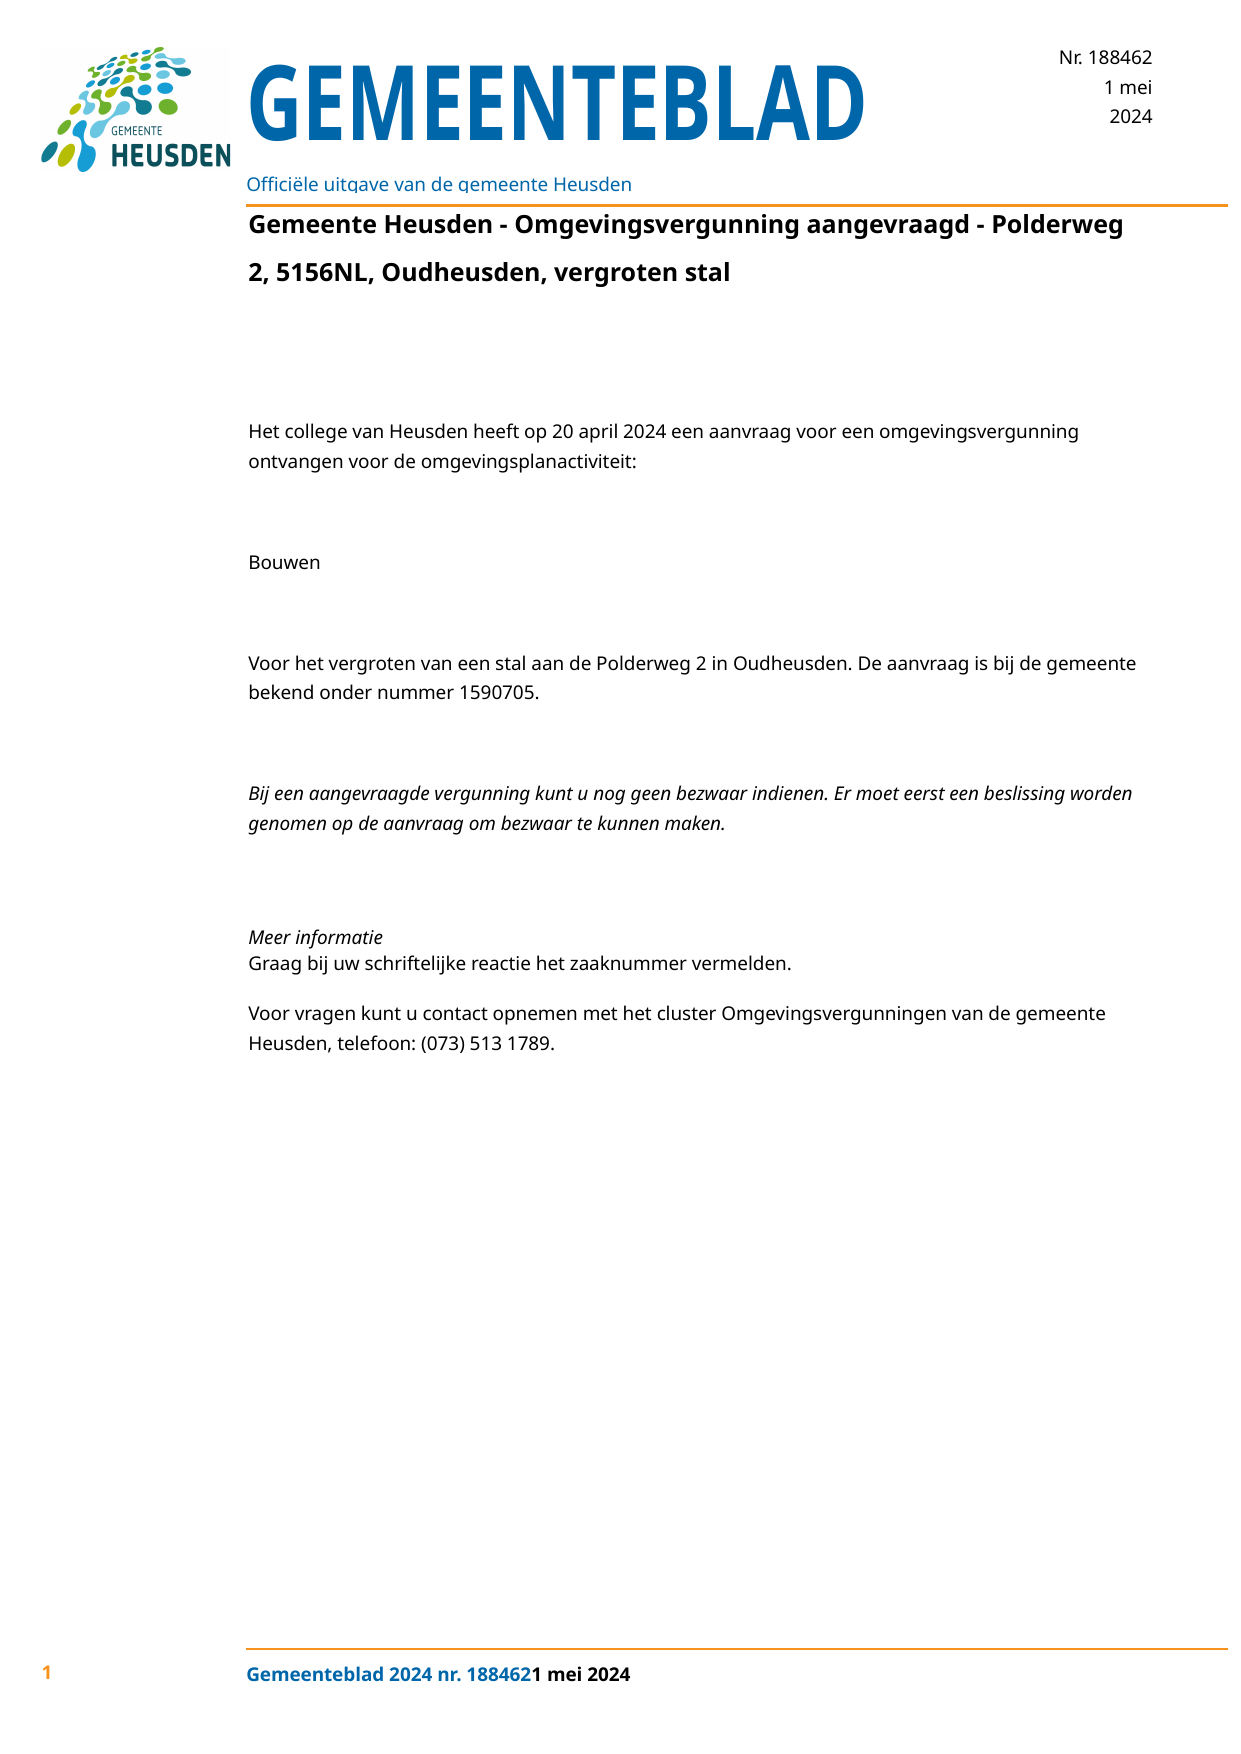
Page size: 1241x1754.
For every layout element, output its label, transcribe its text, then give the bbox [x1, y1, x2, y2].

text Graag bij uw schriftelijke reactie het zaaknummer vermelden. [248, 950, 1152, 976]
text Het college van Heusden heeft op 20 april 2024 een aanvraag voor een omgevingsvergunning ontvangen voor de omgevingsplanactiviteit: [248, 419, 1152, 474]
text Bouwen [248, 549, 1152, 575]
text Voor het vergroten van een stal aan de Polderweg 2 in Oudheusden. De aanvraag is bij de gemeente bekend onder nummer 1590705. [248, 650, 1152, 705]
text Voor vragen kunt u contact opnemen met het cluster Omgevingsvergunningen van de gemeente Heusden, telefoon: (073) 513 1789. [248, 1001, 1152, 1056]
text Bij een aangevraagde vergunning kunt u nog geen bezwaar indienen. Er moet eerst een beslissing worden genomen op de aanvraag om bezwaar te kunnen maken. [248, 780, 1152, 836]
text Meer informatie [248, 924, 1152, 950]
text Gemeente Heusden - Omgevingsvergunning aangevraagd - Polderweg 2, 5156NL, Oudheusden, vergroten stal [248, 207, 1152, 288]
picture [41, 47, 231, 172]
